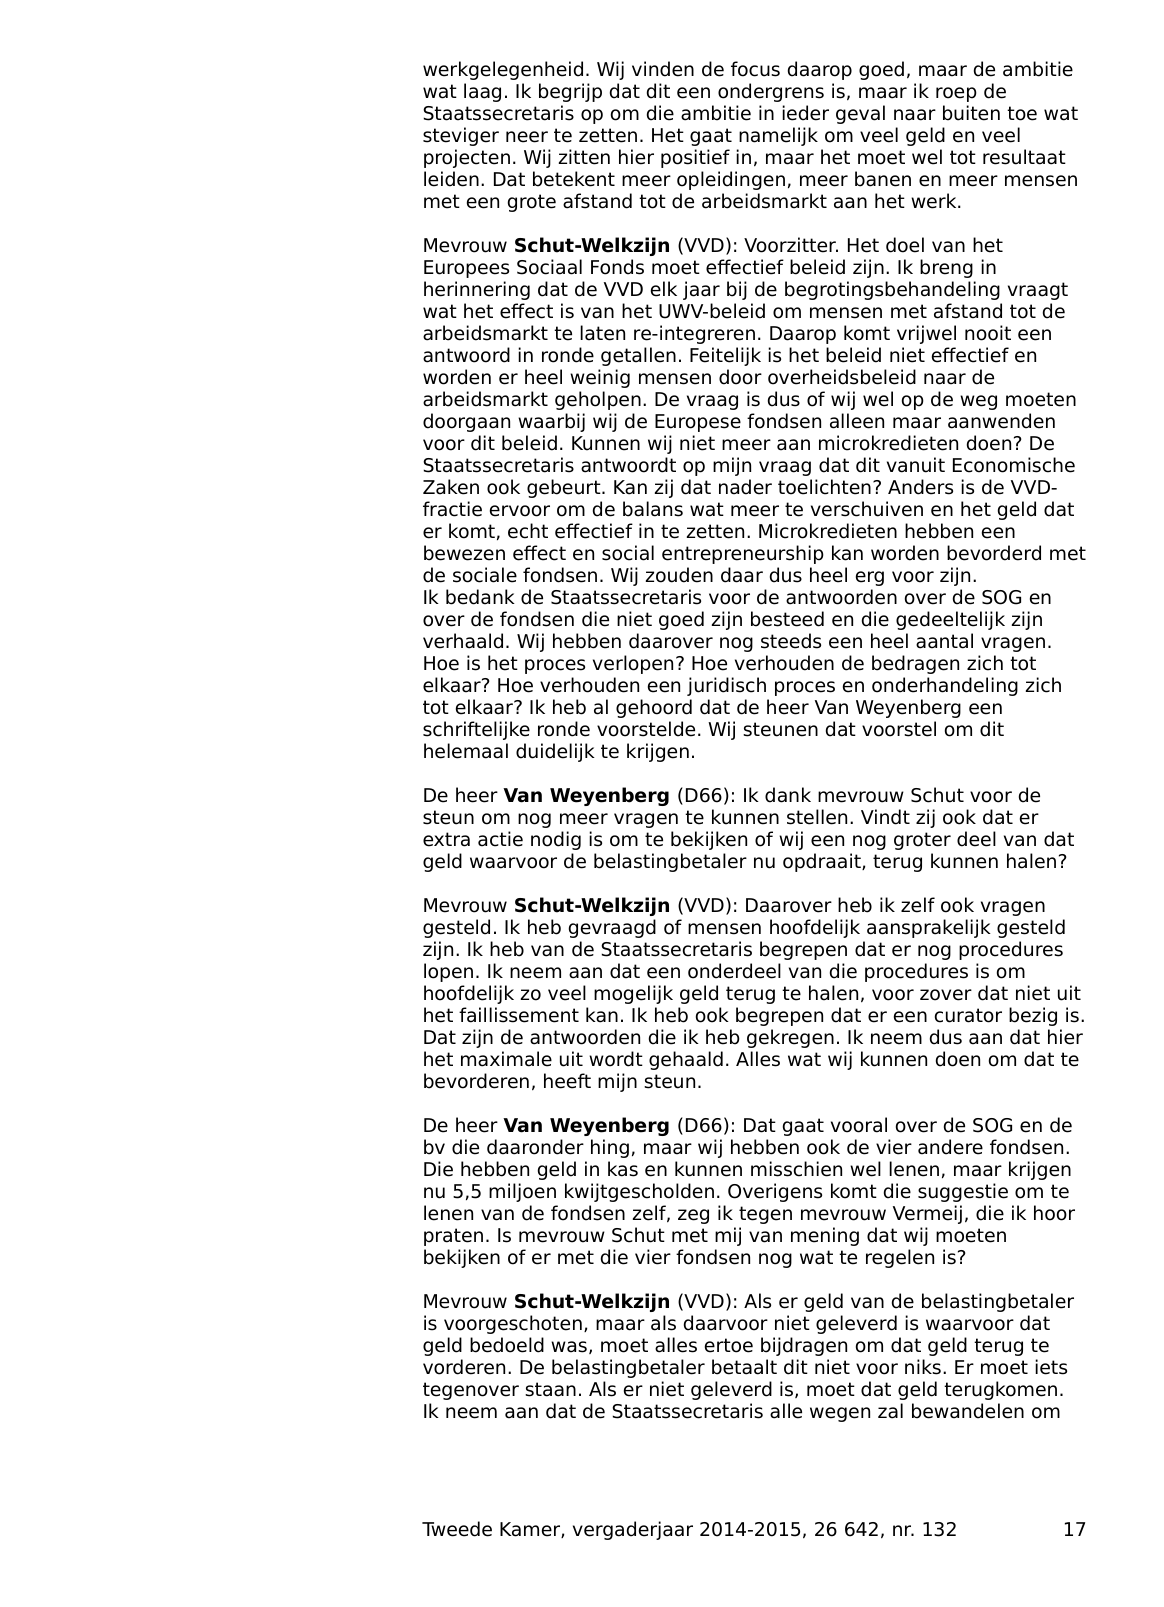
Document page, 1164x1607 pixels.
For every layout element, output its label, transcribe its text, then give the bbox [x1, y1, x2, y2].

text Mevrouw Schut-Welkzijn (VVD): Voorzitter. Het doel van het Europees Sociaal Fonds moet effectief beleid zijn. Ik breng in herinnering dat de VVD elk jaar bij de begrotingsbehandeling vraagt wat het effect is van het UWV-beleid om mensen met afstand tot de arbeidsmarkt te laten re-integreren. Daarop komt vrijwel nooit een antwoord in ronde getallen. Feitelijk is het beleid niet effectief en worden er heel weinig mensen door overheidsbeleid naar de arbeidsmarkt geholpen. De vraag is dus of wij wel op de weg moeten doorgaan waarbij wij de Europese fondsen alleen maar aanwenden voor dit beleid. Kunnen wij niet meer aan microkredieten doen? De Staatssecretaris antwoordt op mijn vraag dat dit vanuit Economische Zaken ook gebeurt. Kan zij dat nader toelichten? Anders is de VVD-fractie ervoor om de balans wat meer te verschuiven en het geld dat er komt, echt effectief in te zetten. Microkredieten hebben een bewezen effect en social entrepreneurship kan worden bevorderd met de sociale fondsen. Wij zouden daar dus heel erg voor zijn. [422, 235, 1087, 587]
text werkgelegenheid. Wij vinden de focus daarop goed, maar de ambitie wat laag. Ik begrijp dat dit een ondergrens is, maar ik roep de Staatssecretaris op om die ambitie in ieder geval naar buiten toe wat steviger neer te zetten. Het gaat namelijk om veel geld en veel projecten. Wij zitten hier positief in, maar het moet wel tot resultaat leiden. Dat betekent meer opleidingen, meer banen en meer mensen met een grote afstand tot de arbeidsmarkt aan het werk. [422, 59, 1087, 213]
text De heer Van Weyenberg (D66): Ik dank mevrouw Schut voor de steun om nog meer vragen te kunnen stellen. Vindt zij ook dat er extra actie nodig is om te bekijken of wij een nog groter deel van dat geld waarvoor de belastingbetaler nu opdraait, terug kunnen halen? [422, 785, 1087, 873]
text Mevrouw Schut-Welkzijn (VVD): Als er geld van de belastingbetaler is voorgeschoten, maar als daarvoor niet geleverd is waarvoor dat geld bedoeld was, moet alles ertoe bijdragen om dat geld terug te vorderen. De belastingbetaler betaalt dit niet voor niks. Er moet iets tegenover staan. Als er niet geleverd is, moet dat geld terugkomen. Ik neem aan dat de Staatssecretaris alle wegen zal bewandelen om [422, 1291, 1087, 1423]
text Ik bedank de Staatssecretaris voor de antwoorden over de SOG en over de fondsen die niet goed zijn besteed en die gedeeltelijk zijn verhaald. Wij hebben daarover nog steeds een heel aantal vragen. Hoe is het proces verlopen? Hoe verhouden de bedragen zich tot elkaar? Hoe verhouden een juridisch proces en onderhandeling zich tot elkaar? Ik heb al gehoord dat de heer Van Weyenberg een schriftelijke ronde voorstelde. Wij steunen dat voorstel om dit helemaal duidelijk te krijgen. [422, 587, 1087, 763]
text Mevrouw Schut-Welkzijn (VVD): Daarover heb ik zelf ook vragen gesteld. Ik heb gevraagd of mensen hoofdelijk aansprakelijk gesteld zijn. Ik heb van de Staatssecretaris begrepen dat er nog procedures lopen. Ik neem aan dat een onderdeel van die procedures is om hoofdelijk zo veel mogelijk geld terug te halen, voor zover dat niet uit het faillissement kan. Ik heb ook begrepen dat er een curator bezig is. Dat zijn de antwoorden die ik heb gekregen. Ik neem dus aan dat hier het maximale uit wordt gehaald. Alles wat wij kunnen doen om dat te bevorderen, heeft mijn steun. [422, 895, 1087, 1093]
text De heer Van Weyenberg (D66): Dat gaat vooral over de SOG en de bv die daaronder hing, maar wij hebben ook de vier andere fondsen. Die hebben geld in kas en kunnen misschien wel lenen, maar krijgen nu 5,5 miljoen kwijtgescholden. Overigens komt die suggestie om te lenen van de fondsen zelf, zeg ik tegen mevrouw Vermeij, die ik hoor praten. Is mevrouw Schut met mij van mening dat wij moeten bekijken of er met die vier fondsen nog wat te regelen is? [422, 1115, 1087, 1269]
